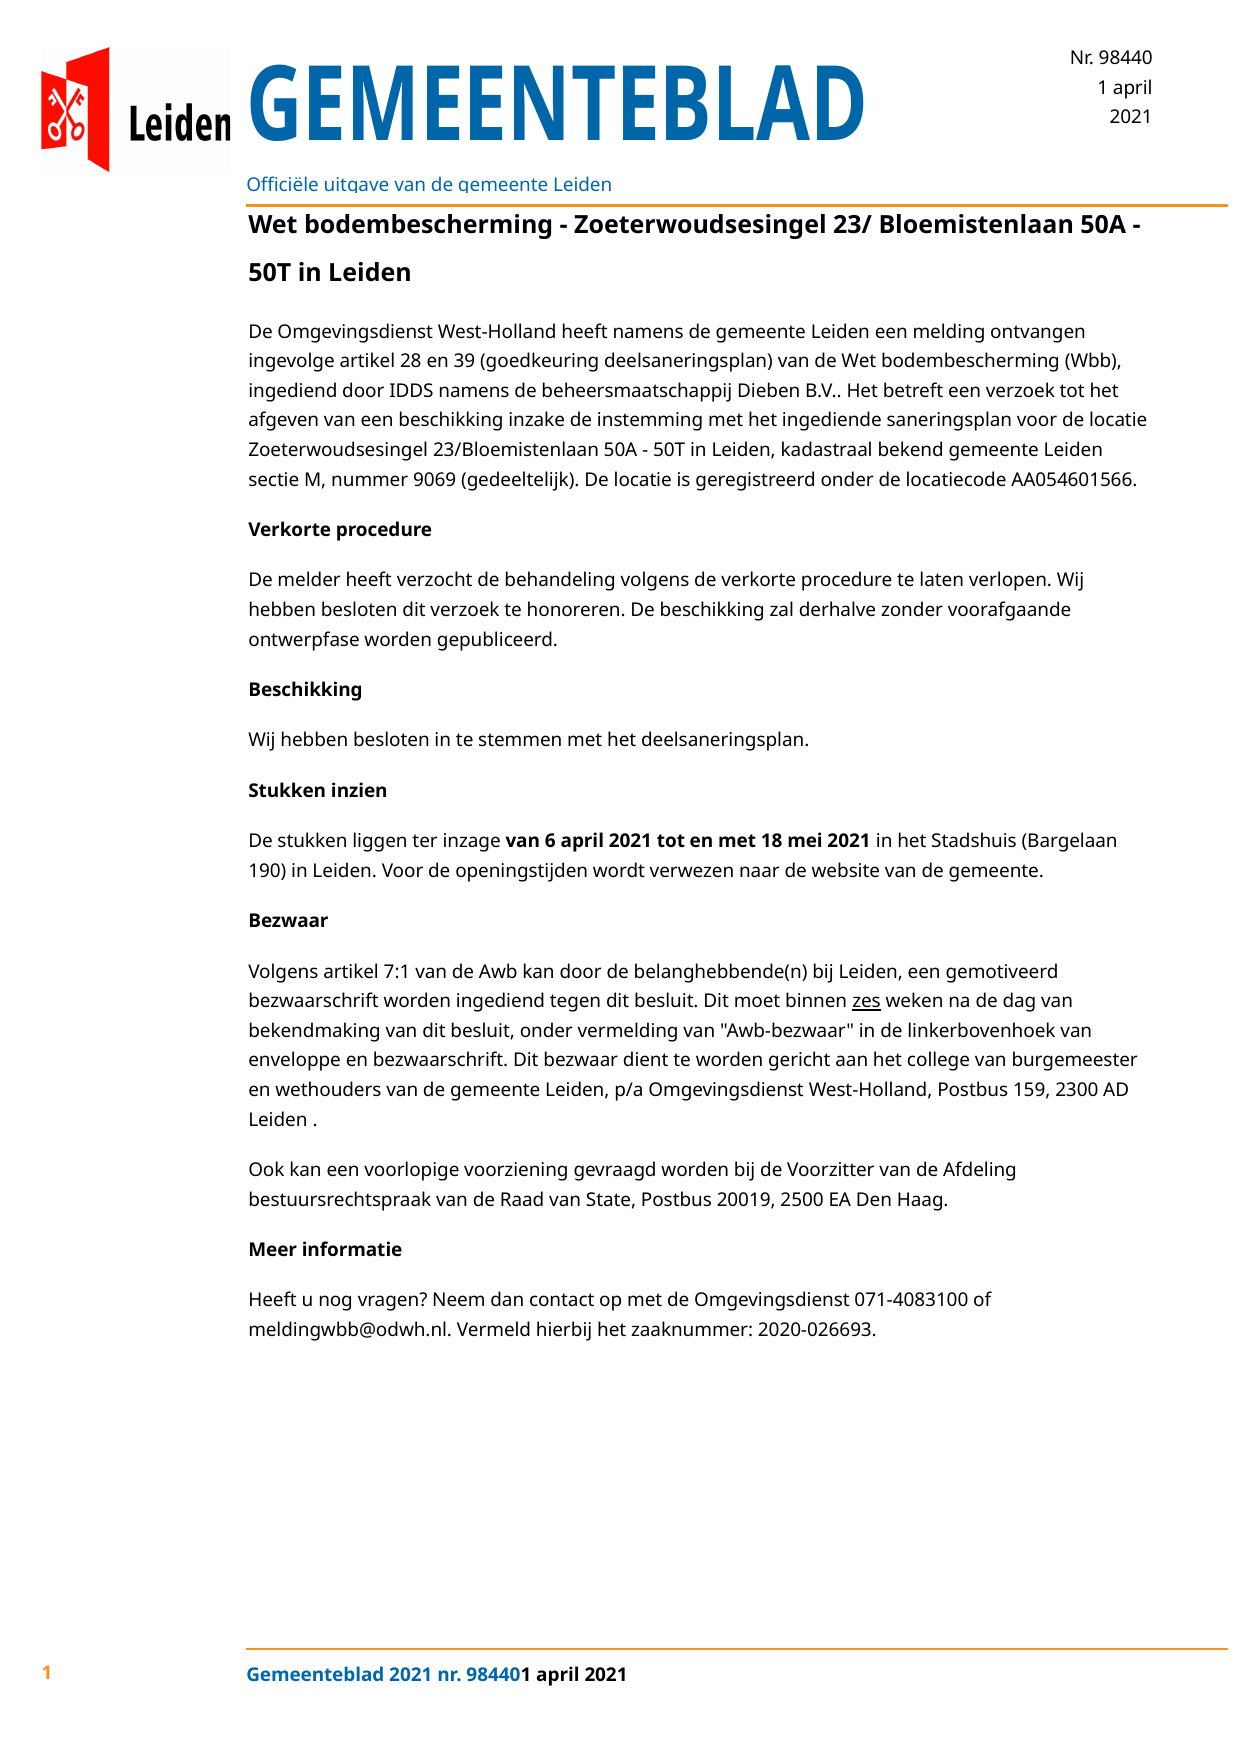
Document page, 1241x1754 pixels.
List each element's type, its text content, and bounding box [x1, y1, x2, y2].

text Bezwaar [248, 907, 1152, 933]
text De melder heeft verzocht de behandeling volgens de verkorte procedure te laten verlopen. Wij hebben besloten dit verzoek te honoreren. De beschikking zal derhalve zonder voorafgaande ontwerpfase worden gepubliceerd. [248, 567, 1152, 652]
text Wet bodembescherming - Zoeterwoudsesingel 23/ Bloemistenlaan 50A - 50T in Leiden [248, 207, 1152, 288]
text Volgens artikel 7:1 van de Awb kan door de belanghebbende(n) bij Leiden, een gemotiveerd bezwaarschrift worden ingediend tegen dit besluit. Dit moet binnen zes weken na de dag van bekendmaking van dit besluit, onder vermelding van "Awb-bezwaar" in de linkerbovenhoek van enveloppe en bezwaarschrift. Dit bezwaar dient te worden gericht aan het college van burgemeester en wethouders van de gemeente Leiden, p/a Omgevingsdienst West-Holland, Postbus 159, 2300 AD Leiden . [248, 958, 1152, 1132]
picture [41, 47, 231, 172]
text De stukken liggen ter inzage van 6 april 2021 tot en met 18 mei 2021 in het Stadshuis (Bargelaan 190) in Leiden. Voor de openingstijden wordt verwezen naar de website van de gemeente. [248, 827, 1152, 883]
text Ook kan een voorlopige voorziening gevraagd worden bij de Voorzitter van de Afdeling bestuursrechtspraak van de Raad van State, Postbus 20019, 2500 EA Den Haag. [248, 1156, 1152, 1212]
text Stukken inzien [248, 777, 1152, 803]
text De Omgevingsdienst West-Holland heeft namens de gemeente Leiden een melding ontvangen ingevolge artikel 28 en 39 (goedkeuring deelsaneringsplan) van de Wet bodembescherming (Wbb), ingediend door IDDS namens de beheersmaatschappij Dieben B.V.. Het betreft een verzoek tot het afgeven van een beschikking inzake de instemming met het ingediende saneringsplan voor de locatie Zoeterwoudsesingel 23/Bloemistenlaan 50A - 50T in Leiden, kadastraal bekend gemeente Leiden sectie M, nummer 9069 (gedeeltelijk). De locatie is geregistreerd onder de locatiecode AA054601566. [248, 318, 1152, 492]
text Heeft u nog vragen? Neem dan contact op met de Omgevingsdienst 071-4083100 of meldingwbb@odwh.nl. Vermeld hierbij het zaaknummer: 2020-026693. [248, 1287, 1152, 1342]
text Verkorte procedure [248, 516, 1152, 542]
text Beschikking [248, 676, 1152, 702]
text Meer informatie [248, 1236, 1152, 1262]
text Wij hebben besloten in te stemmen met het deelsaneringsplan. [248, 727, 1152, 752]
